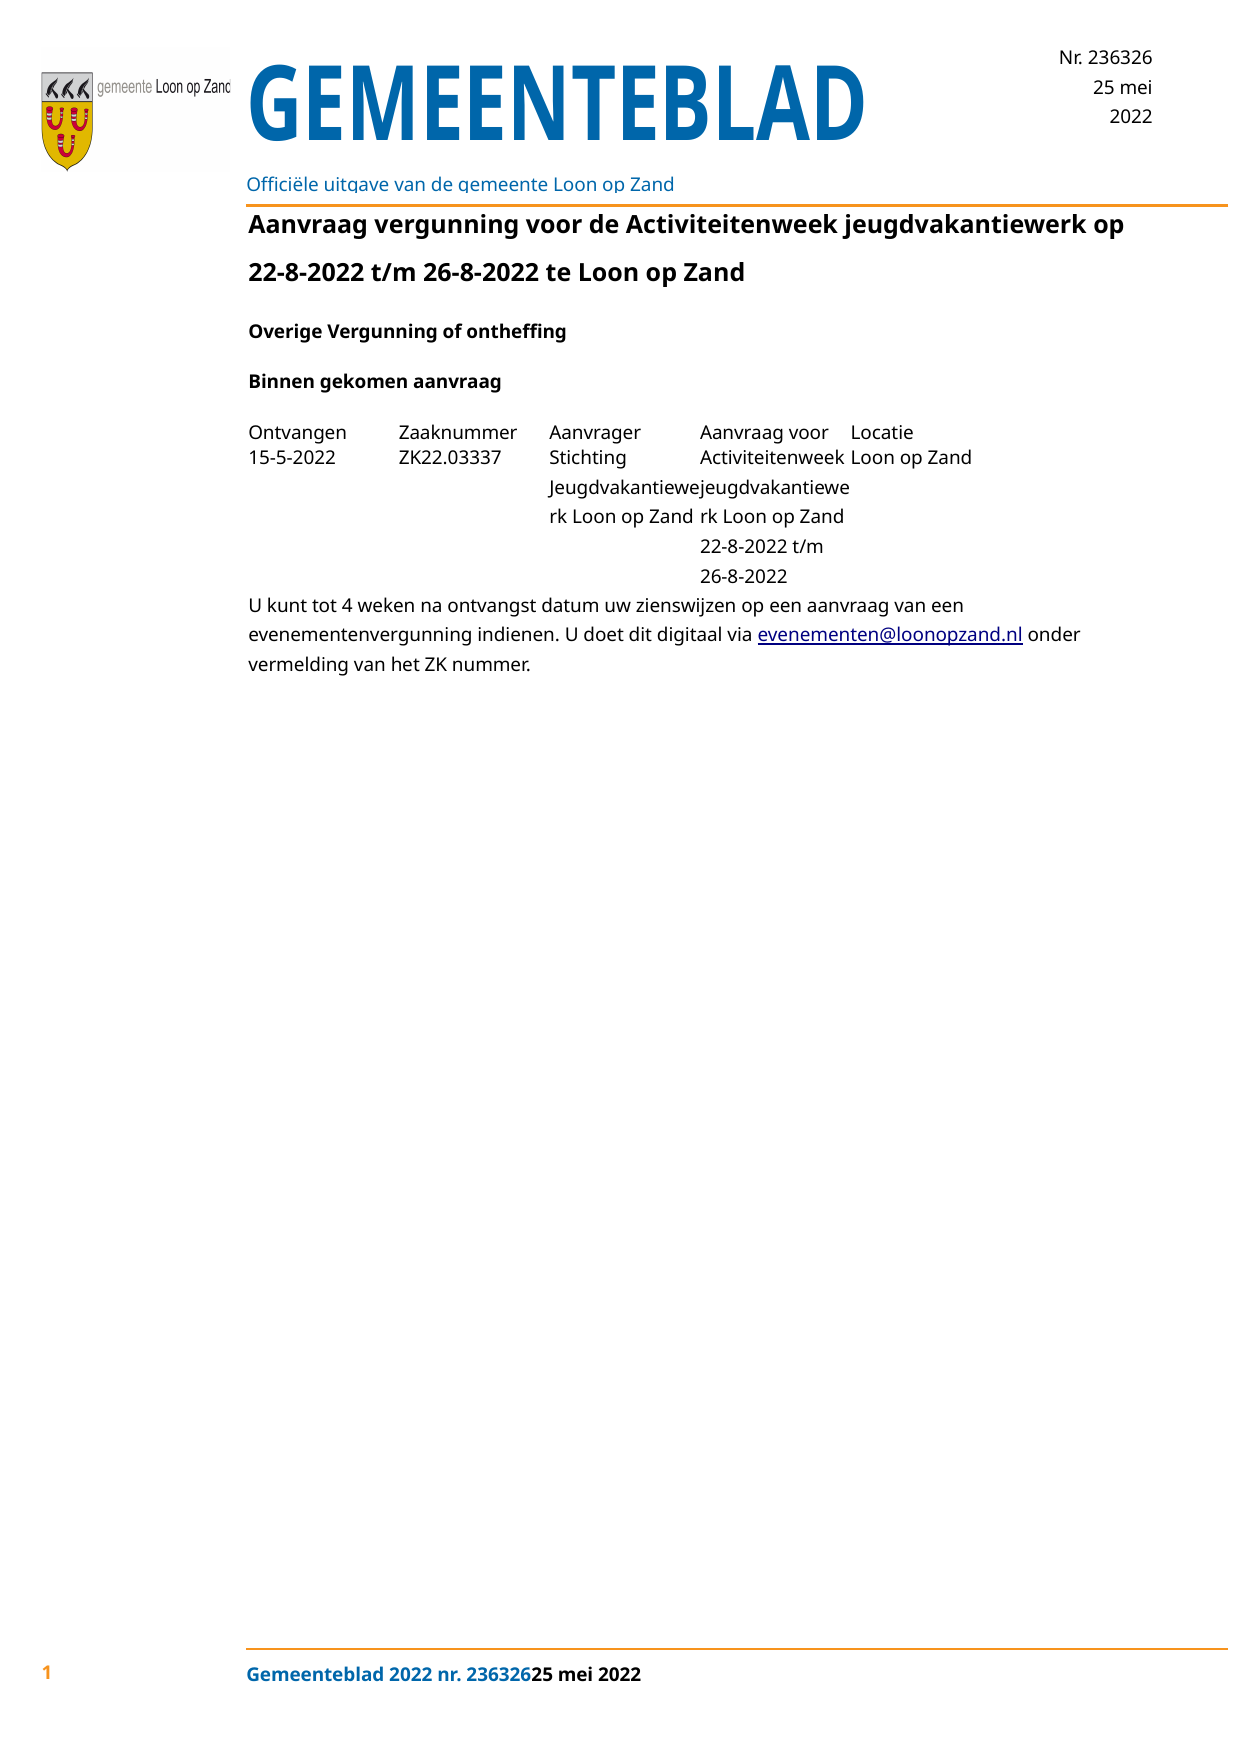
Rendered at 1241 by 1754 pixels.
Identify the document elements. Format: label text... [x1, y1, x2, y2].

text Overige Vergunning of ontheffing [248, 318, 1152, 344]
table_cell Loon op Zand [850, 445, 1001, 589]
picture [41, 47, 231, 172]
table_header Locatie [850, 419, 1001, 444]
table_header Aanvrager [549, 419, 700, 444]
table_cell 15-5-2022 [248, 445, 398, 589]
text Aanvraag vergunning voor de Activiteitenweek jeugdvakantiewerk op 22-8-2022 t/m 26-8-2022 te Loon op Zand [248, 207, 1152, 288]
text Binnen gekomen aanvraag [248, 368, 1152, 394]
table_header Zaaknummer [399, 419, 549, 444]
table_header Aanvraag voor [700, 419, 850, 444]
table_cell Activiteitenweek jeugdvakantiewerk Loon op Zand 22-8-2022 t/m 26-8-2022 [700, 445, 850, 589]
table_cell Stichting Jeugdvakantiewerk Loon op Zand [549, 445, 700, 589]
text U kunt tot 4 weken na ontvangst datum uw zienswijzen op een aanvraag van een evenementenvergunning indienen. U doet dit digitaal via evenementen@loonopzand.nl onder vermelding van het ZK nummer. [248, 592, 1152, 677]
table_cell [1001, 445, 1152, 589]
table_header Ontvangen [248, 419, 398, 444]
table_header [1001, 419, 1152, 444]
table_cell ZK22.03337 [399, 445, 549, 589]
